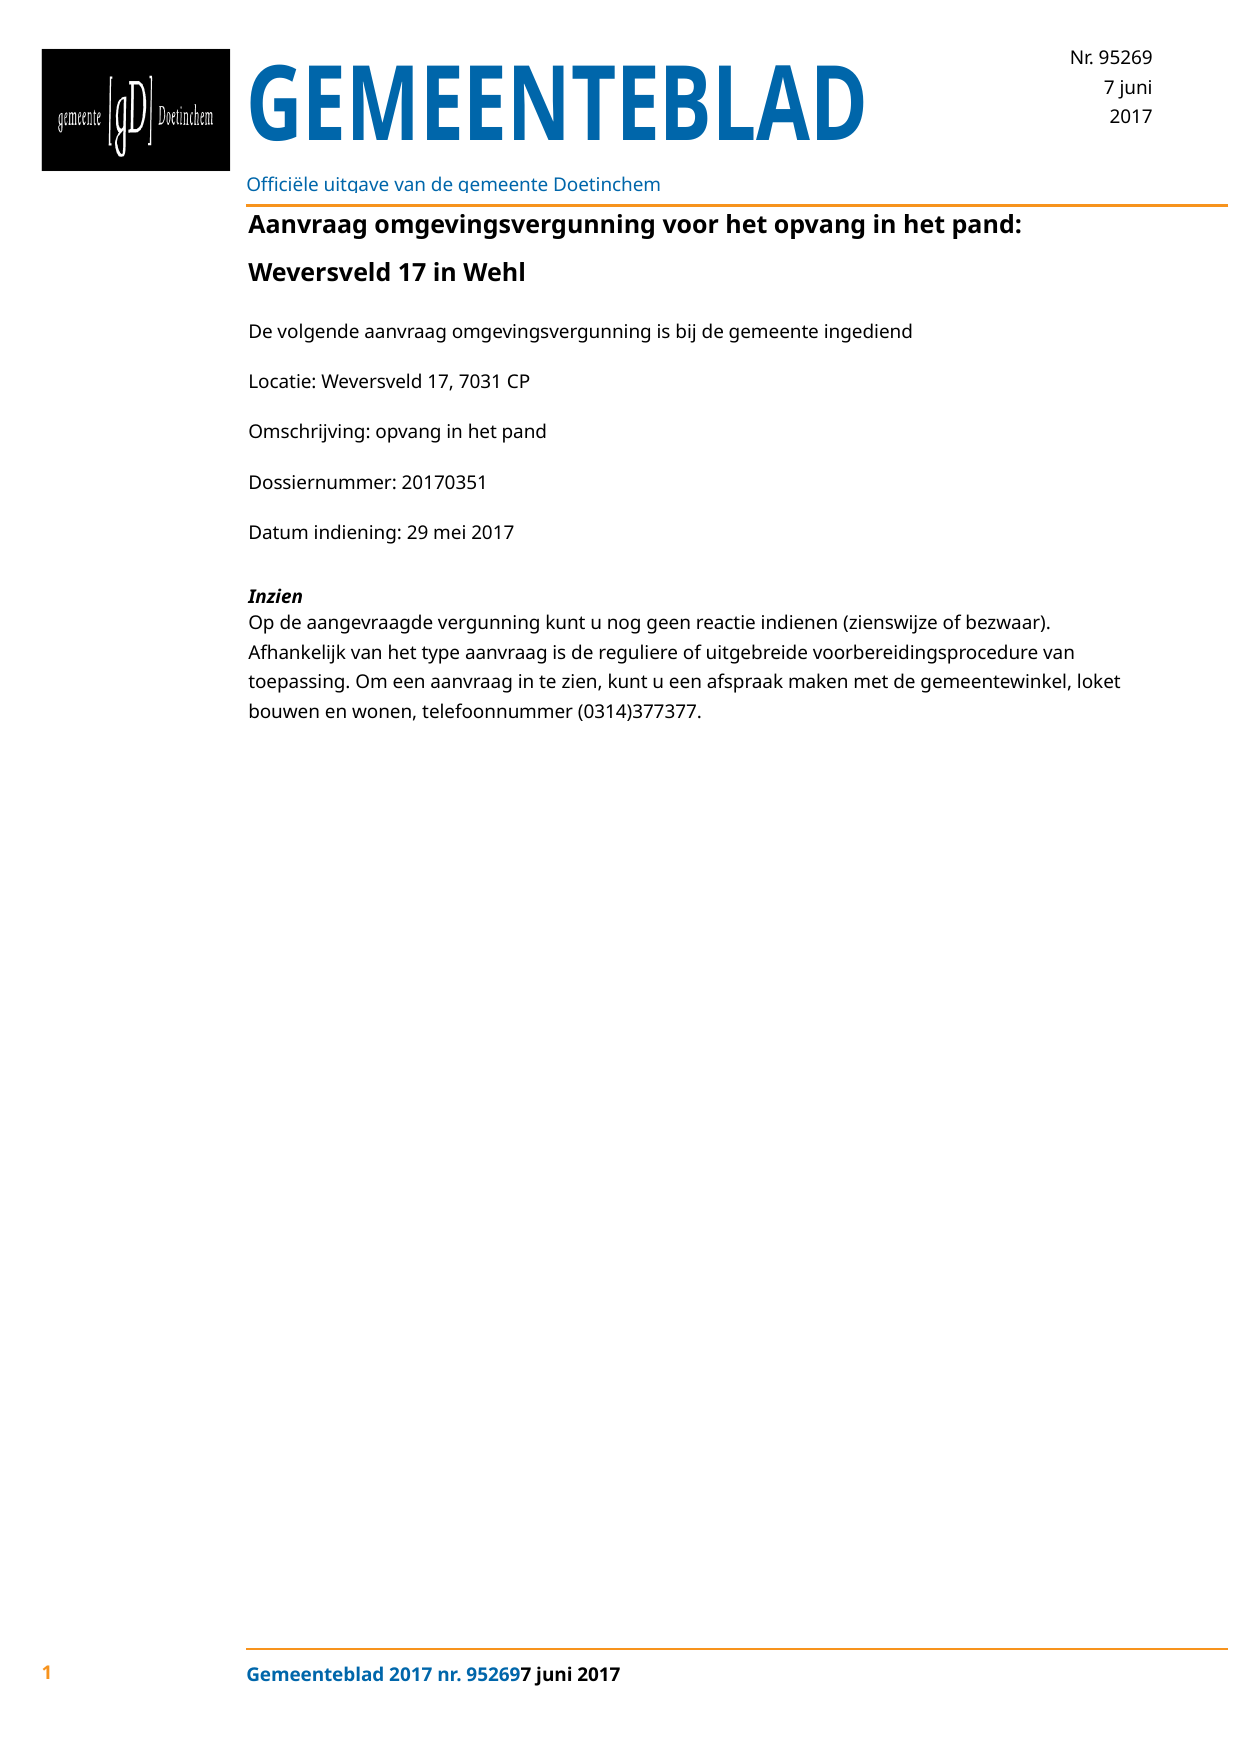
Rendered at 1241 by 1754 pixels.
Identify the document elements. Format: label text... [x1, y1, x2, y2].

text Op de aangevraagde vergunning kunt u nog geen reactie indienen (zienswijze of bezwaar). Afhankelijk van het type aanvraag is de reguliere of uitgebreide voorbereidingsprocedure van toepassing. Om een aanvraag in te zien, kunt u een afspraak maken met de gemeentewinkel, loket bouwen en wonen, telefoonnummer (0314)377377. [248, 609, 1152, 724]
picture [41, 47, 231, 172]
text Dossiernummer: 20170351 [248, 469, 1152, 495]
text Omschrijving: opvang in het pand [248, 419, 1152, 444]
text Datum indiening: 29 mei 2017 [248, 519, 1152, 545]
text Inzien [248, 583, 1152, 609]
text De volgende aanvraag omgevingsvergunning is bij de gemeente ingediend [248, 318, 1152, 344]
text Aanvraag omgevingsvergunning voor het opvang in het pand: Weversveld 17 in Wehl [248, 207, 1152, 288]
text Locatie: Weversveld 17, 7031 CP [248, 368, 1152, 394]
